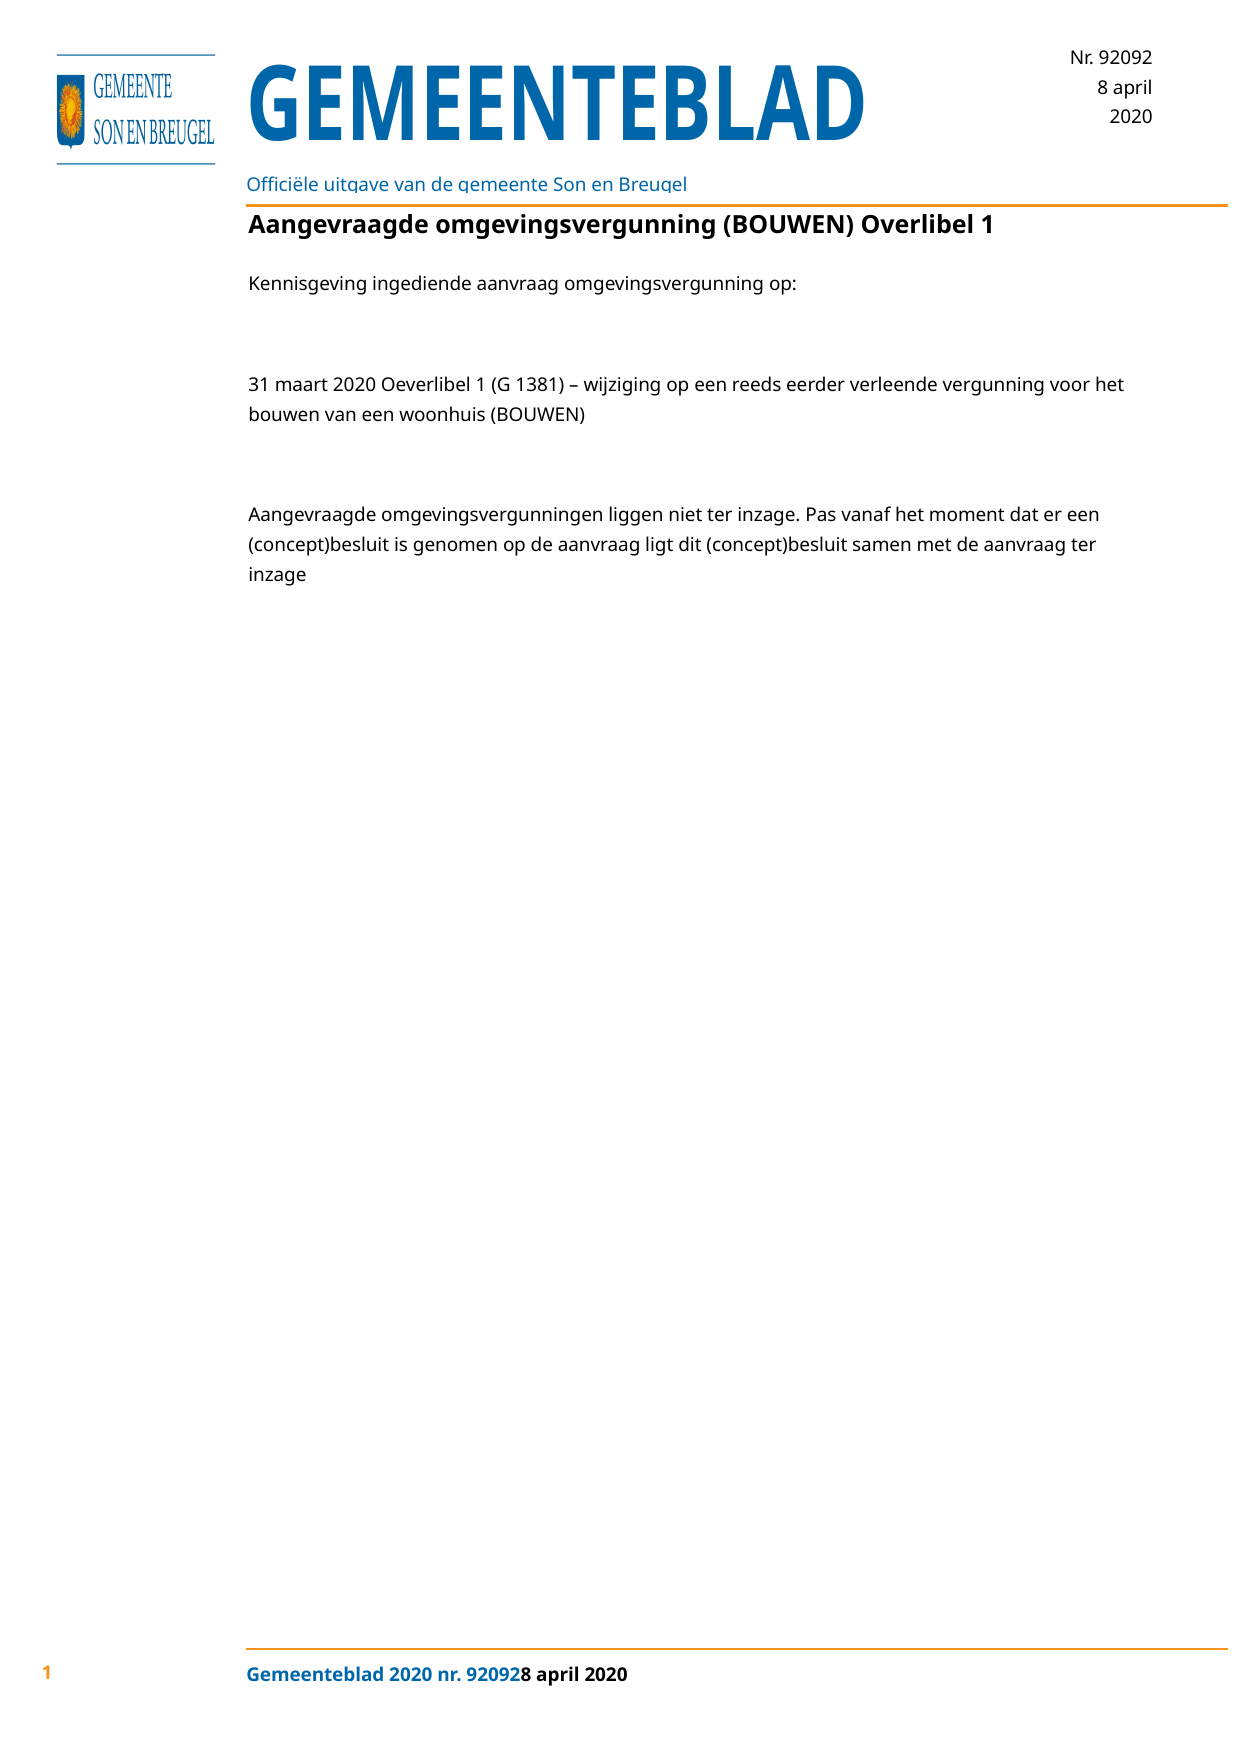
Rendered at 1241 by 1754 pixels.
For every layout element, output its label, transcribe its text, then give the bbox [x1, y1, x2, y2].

text Kennisgeving ingediende aanvraag omgevingsvergunning op: [248, 270, 1152, 296]
text Aangevraagde omgevingsvergunningen liggen niet ter inzage. Pas vanaf het moment dat er een (concept)besluit is genomen op de aanvraag ligt dit (concept)besluit samen met de aanvraag ter inzage [248, 502, 1152, 586]
text 31 maart 2020 Oeverlibel 1 (G 1381) – wijziging op een reeds eerder verleende vergunning voor het bouwen van een woonhuis (BOUWEN) [248, 371, 1152, 426]
text Aangevraagde omgevingsvergunning (BOUWEN) Overlibel 1 [248, 207, 1152, 241]
picture [41, 47, 231, 172]
